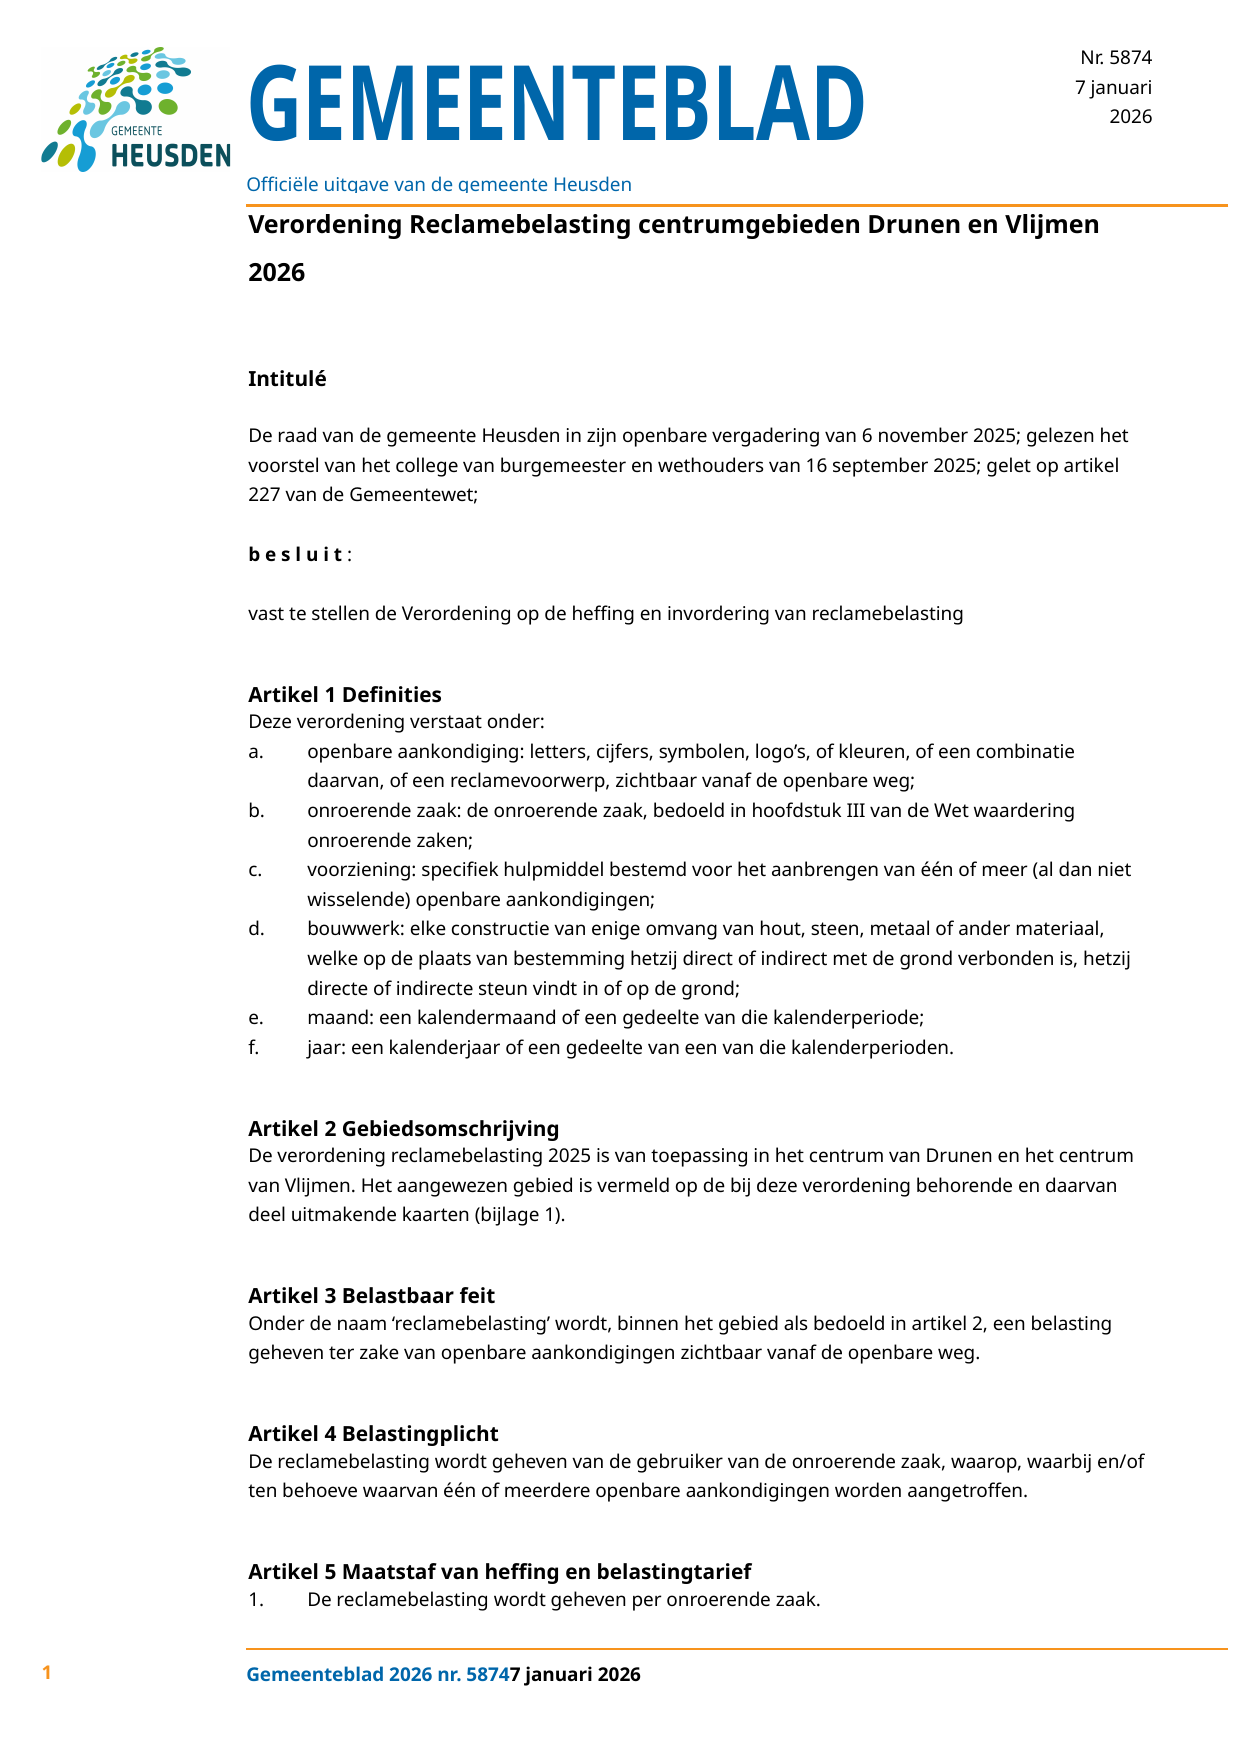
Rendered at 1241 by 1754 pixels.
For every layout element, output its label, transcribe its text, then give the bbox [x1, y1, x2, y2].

text Artikel 1 Definities [248, 680, 1152, 708]
text De verordening reclamebelasting 2025 is van toepassing in het centrum van Drunen en het centrum van Vlijmen. Het aangewezen gebied is vermeld op de bij deze verordening behorende en daarvan deel uitmakende kaarten (bijlage 1). [248, 1142, 1152, 1227]
text De reclamebelasting wordt geheven van de gebruiker van de onroerende zaak, waarop, waarbij en/of ten behoeve waarvan één of meerdere openbare aankondigingen worden aangetroffen. [248, 1448, 1152, 1503]
list voorziening: specifiek hulpmiddel bestemd voor het aanbrengen van één of meer (al dan niet wisselende) openbare aankondigingen; [248, 856, 1152, 912]
list jaar: een kalenderjaar of een gedeelte van een van die kalenderperioden. [248, 1034, 1152, 1059]
text De raad van de gemeente Heusden in zijn openbare vergadering van 6 november 2025; gelezen het voorstel van het college van burgemeester en wethouders van 16 september 2025; gelet op artikel 227 van de Gemeentewet; [248, 422, 1152, 507]
text Artikel 2 Gebiedsomschrijving [248, 1114, 1152, 1142]
text Onder de naam ‘reclamebelasting’ wordt, binnen het gebied als bedoeld in artikel 2, een belasting geheven ter zake van openbare aankondigingen zichtbaar vanaf de openbare weg. [248, 1310, 1152, 1365]
picture [41, 47, 231, 172]
text Artikel 3 Belastbaar feit [248, 1281, 1152, 1310]
text Artikel 4 Belastingplicht [248, 1419, 1152, 1448]
list openbare aankondiging: letters, cijfers, symbolen, logo’s, of kleuren, of een combinatie daarvan, of een reclamevoorwerp, zichtbaar vanaf de openbare weg; [248, 738, 1152, 793]
text Intitulé [248, 364, 1152, 393]
list bouwwerk: elke constructie van enige omvang van hout, steen, metaal of ander materiaal, welke op de plaats van bestemming hetzij direct of indirect met de grond verbonden is, hetzij directe of indirecte steun vindt in of op de grond; [248, 916, 1152, 1000]
list maand: een kalendermaand of een gedeelte van die kalenderperiode; [248, 1004, 1152, 1030]
list De reclamebelasting wordt geheven per onroerende zaak. [248, 1586, 1152, 1612]
text b e s l u i t : [248, 541, 1152, 567]
text Deze verordening verstaat onder: [248, 708, 1152, 734]
text Artikel 5 Maatstaf van heffing en belastingtarief [248, 1557, 1152, 1586]
text Verordening Reclamebelasting centrumgebieden Drunen en Vlijmen 2026 [248, 207, 1152, 288]
text vast te stellen de Verordening op de heffing en invordering van reclamebelasting [248, 600, 1152, 626]
list onroerende zaak: de onroerende zaak, bedoeld in hoofdstuk III van de Wet waardering onroerende zaken; [248, 797, 1152, 852]
